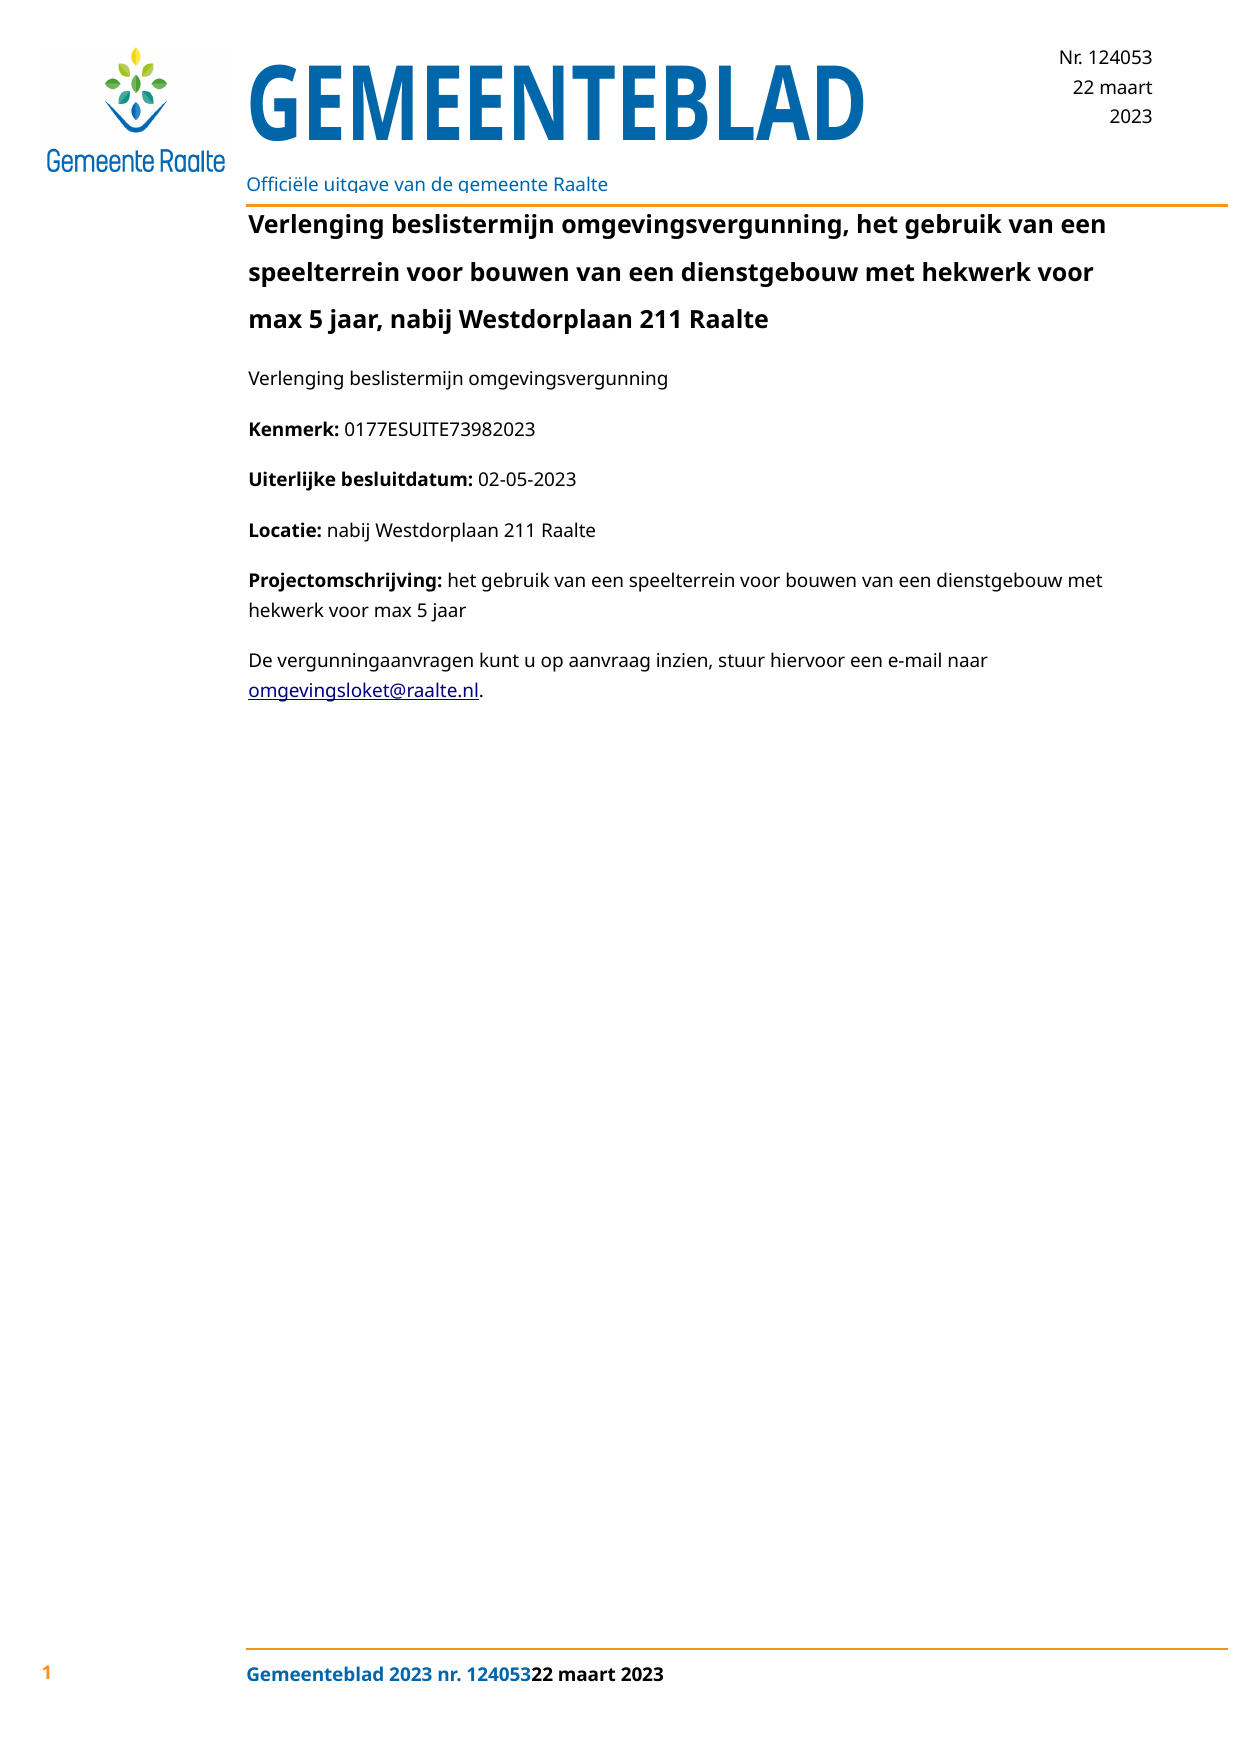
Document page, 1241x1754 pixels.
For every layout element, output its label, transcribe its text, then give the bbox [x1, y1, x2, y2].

text Kenmerk: 0177ESUITE73982023 [248, 416, 1152, 442]
text Verlenging beslistermijn omgevingsvergunning, het gebruik van een speelterrein voor bouwen van een dienstgebouw met hekwerk voor max 5 jaar, nabij Westdorplaan 211 Raalte [248, 207, 1152, 336]
text Verlenging beslistermijn omgevingsvergunning [248, 366, 1152, 391]
text Projectomschrijving: het gebruik van een speelterrein voor bouwen van een dienstgebouw met hekwerk voor max 5 jaar [248, 567, 1152, 622]
text Locatie: nabij Westdorplaan 211 Raalte [248, 517, 1152, 542]
picture [41, 47, 231, 172]
text Uiterlijke besluitdatum: 02-05-2023 [248, 466, 1152, 492]
text De vergunningaanvragen kunt u op aanvraag inzien, stuur hiervoor een e-mail naar omgevingsloket@raalte.nl. [248, 647, 1152, 702]
